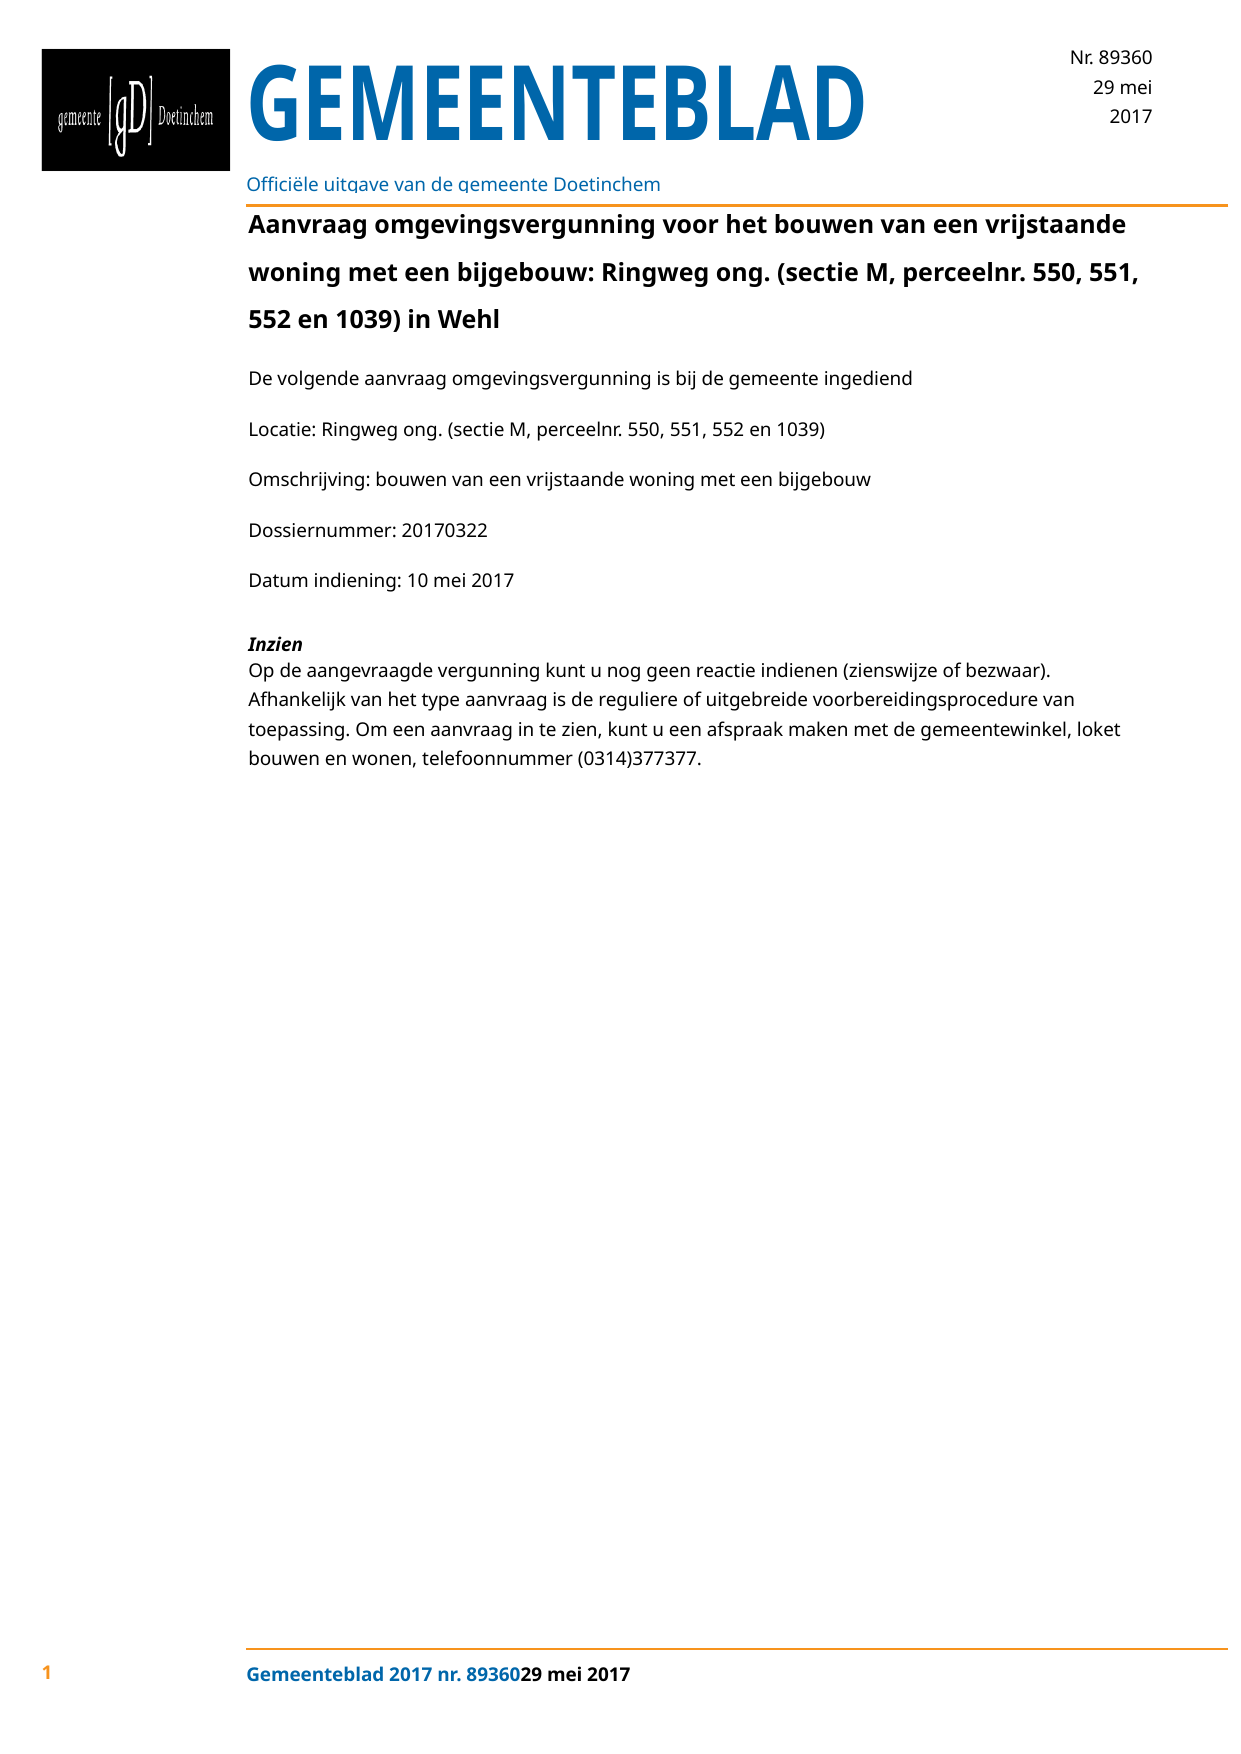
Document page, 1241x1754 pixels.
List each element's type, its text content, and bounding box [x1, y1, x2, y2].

picture [41, 47, 231, 172]
text De volgende aanvraag omgevingsvergunning is bij de gemeente ingediend [248, 366, 1152, 391]
text Inzien [248, 631, 1152, 657]
text Omschrijving: bouwen van een vrijstaande woning met een bijgebouw [248, 466, 1152, 492]
text Datum indiening: 10 mei 2017 [248, 567, 1152, 593]
text Op de aangevraagde vergunning kunt u nog geen reactie indienen (zienswijze of bezwaar). Afhankelijk van het type aanvraag is de reguliere of uitgebreide voorbereidingsprocedure van toepassing. Om een aanvraag in te zien, kunt u een afspraak maken met de gemeentewinkel, loket bouwen en wonen, telefoonnummer (0314)377377. [248, 657, 1152, 771]
text Locatie: Ringweg ong. (sectie M, perceelnr. 550, 551, 552 en 1039) [248, 416, 1152, 442]
text Aanvraag omgevingsvergunning voor het bouwen van een vrijstaande woning met een bijgebouw: Ringweg ong. (sectie M, perceelnr. 550, 551, 552 en 1039) in Wehl [248, 207, 1152, 336]
text Dossiernummer: 20170322 [248, 517, 1152, 542]
